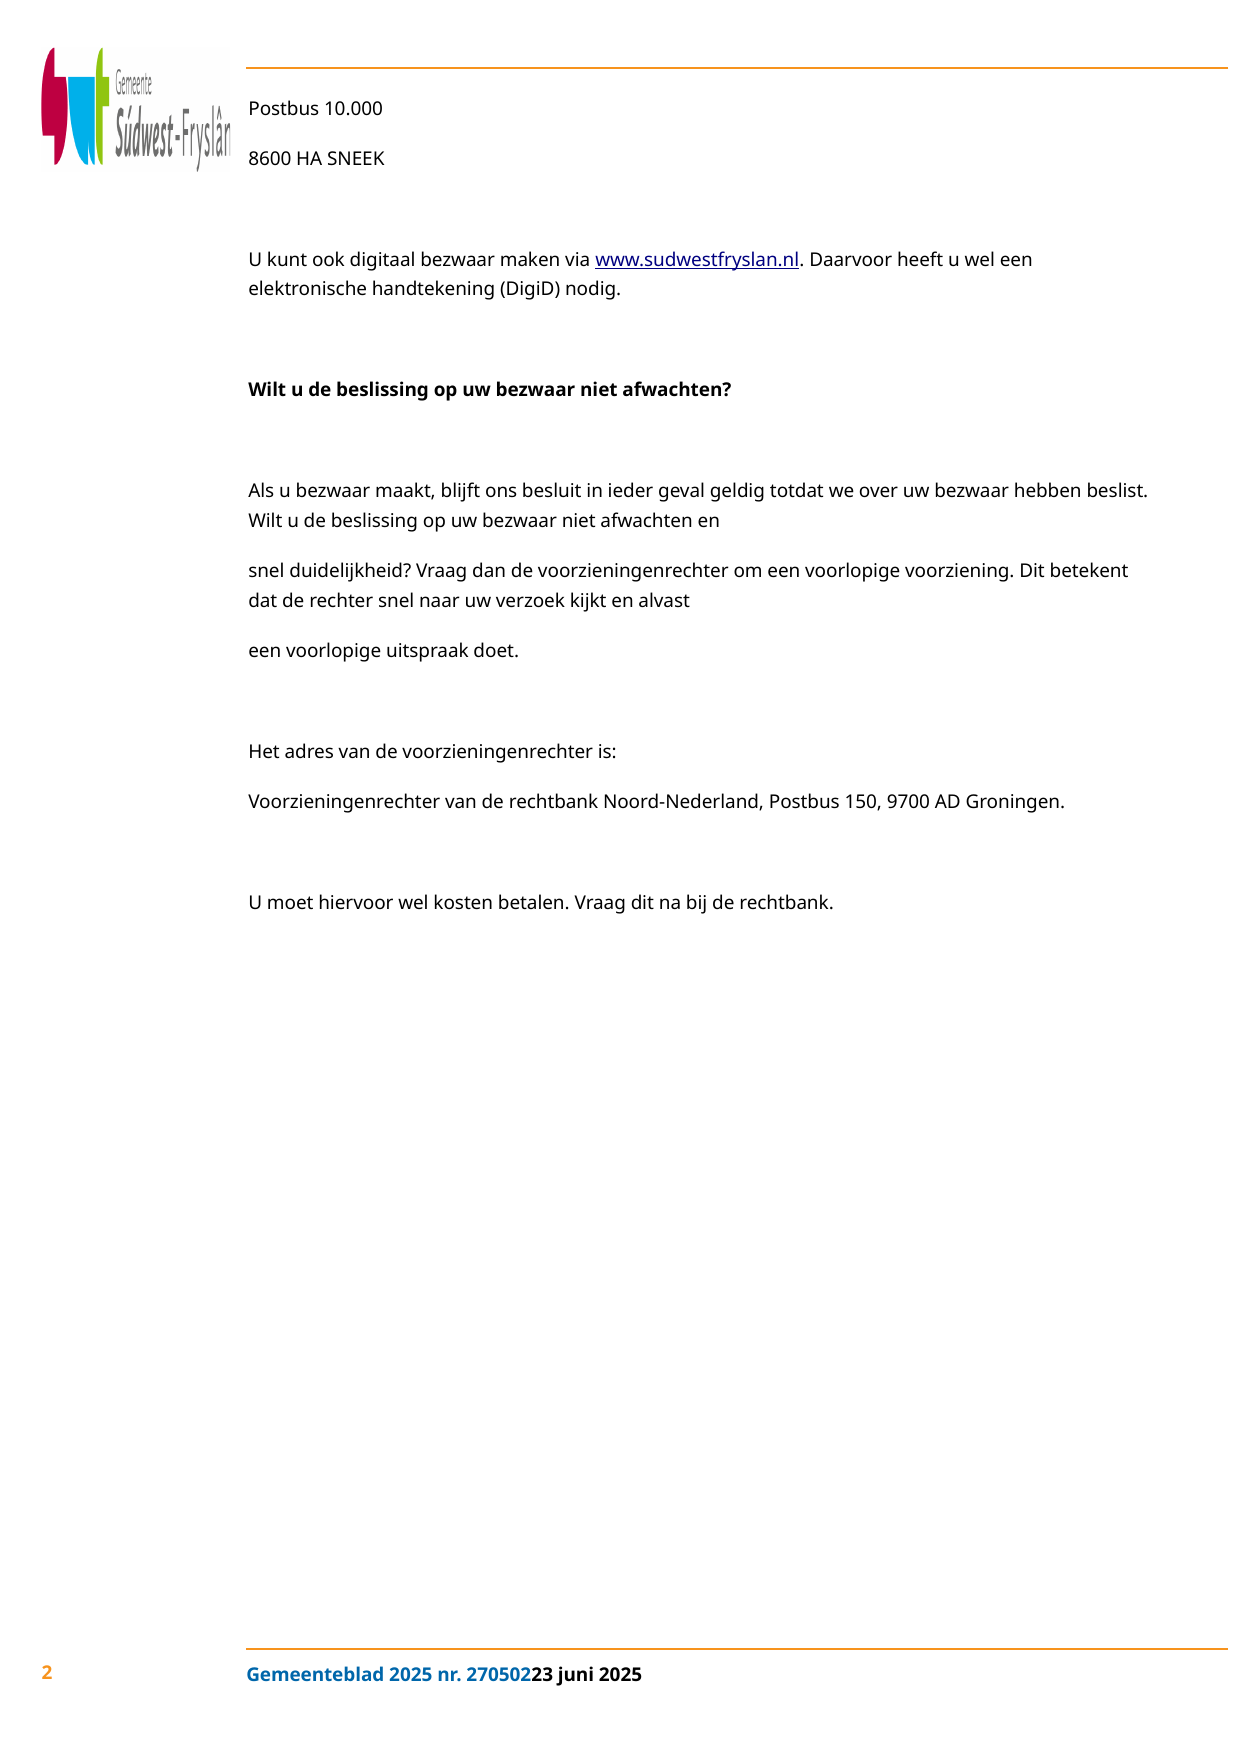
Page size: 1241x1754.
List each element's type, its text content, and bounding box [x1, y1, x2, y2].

text Als u bezwaar maakt, blijft ons besluit in ieder geval geldig totdat we over uw bezwaar hebben beslist. Wilt u de beslissing op uw bezwaar niet afwachten en [248, 477, 1152, 533]
text Voorzieningenrechter van de rechtbank Noord-Nederland, Postbus 150, 9700 AD Groningen. [248, 788, 1152, 814]
text U kunt ook digitaal bezwaar maken via www.sudwestfryslan.nl. Daarvoor heeft u wel een elektronische handtekening (DigiD) nodig. [248, 246, 1152, 301]
text Wilt u de beslissing op uw bezwaar niet afwachten? [248, 376, 1152, 402]
text 8600 HA SNEEK [248, 145, 1152, 171]
text snel duidelijkheid? Vraag dan de voorzieningenrechter om een voorlopige voorziening. Dit betekent dat de rechter snel naar uw verzoek kijkt en alvast [248, 557, 1152, 613]
text een voorlopige uitspraak doet. [248, 637, 1152, 663]
text Postbus 10.000 [248, 95, 1152, 121]
picture [41, 47, 231, 172]
text U moet hiervoor wel kosten betalen. Vraag dit na bij de rechtbank. [248, 889, 1152, 915]
text Het adres van de voorzieningenrechter is: [248, 738, 1152, 764]
